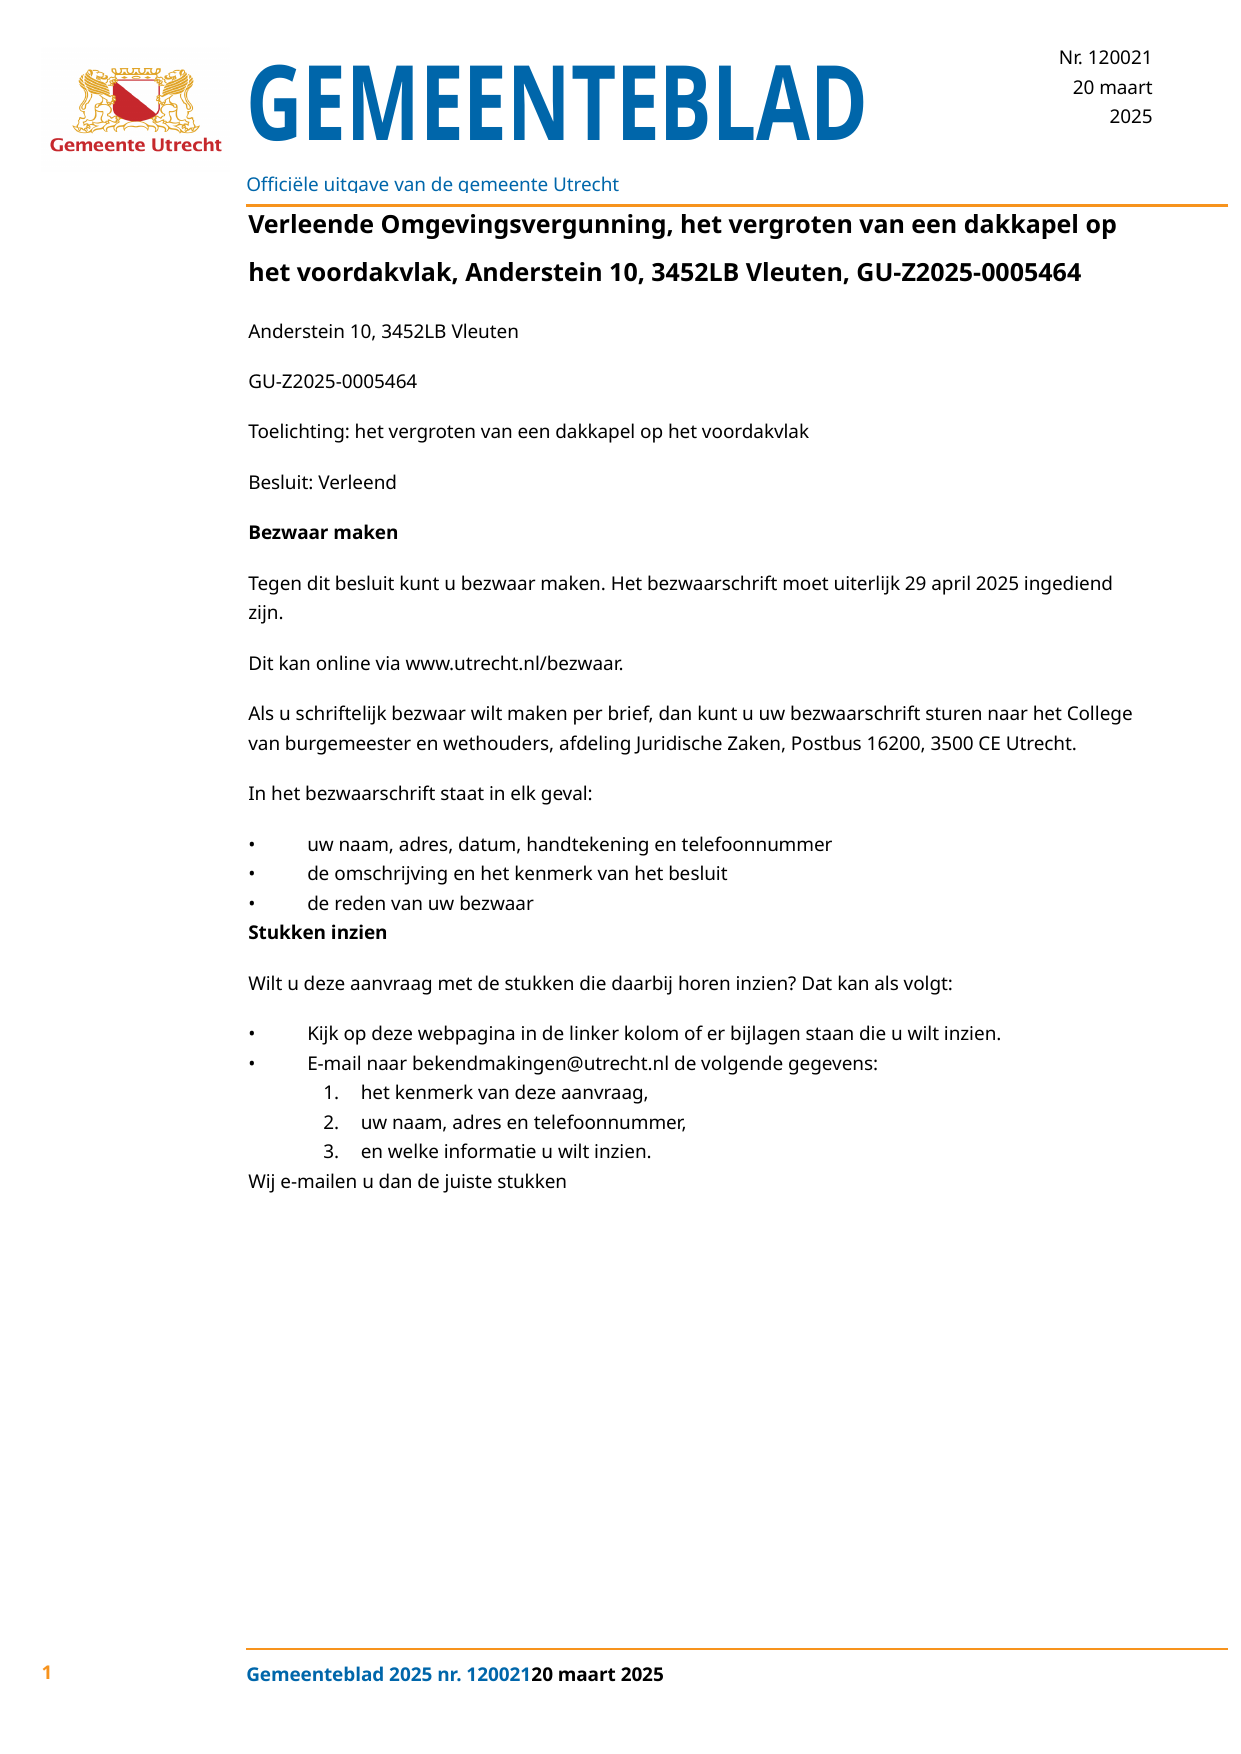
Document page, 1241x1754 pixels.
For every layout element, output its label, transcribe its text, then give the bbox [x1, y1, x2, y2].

list E-mail naar bekendmakingen@utrecht.nl de volgende gegevens: [248, 1050, 1152, 1076]
text Wilt u deze aanvraag met de stukken die daarbij horen inzien? Dat kan als volgt: [248, 970, 1152, 996]
text Besluit: Verleend [248, 469, 1152, 495]
text Verleende Omgevingsvergunning, het vergroten van een dakkapel op het voordakvlak, Anderstein 10, 3452LB Vleuten, GU-Z2025-0005464 [248, 207, 1152, 288]
list en welke informatie u wilt inzien. [323, 1139, 1152, 1164]
picture [41, 47, 231, 172]
text In het bezwaarschrift staat in elk geval: [248, 780, 1152, 806]
text Anderstein 10, 3452LB Vleuten [248, 318, 1152, 344]
text Toelichting: het vergroten van een dakkapel op het voordakvlak [248, 419, 1152, 444]
list de reden van uw bezwaar [248, 890, 1152, 916]
text Stukken inzien [248, 919, 1152, 945]
text Wij e-mailen u dan de juiste stukken [248, 1168, 1152, 1194]
list het kenmerk van deze aanvraag, [323, 1079, 1152, 1105]
list de omschrijving en het kenmerk van het besluit [248, 860, 1152, 886]
list uw naam, adres, datum, handtekening en telefoonnummer [248, 831, 1152, 857]
list Kijk op deze webpagina in de linker kolom of er bijlagen staan die u wilt inzien. [248, 1020, 1152, 1046]
text Tegen dit besluit kunt u bezwaar maken. Het bezwaarschrift moet uiterlijk 29 april 2025 ingediend zijn. [248, 570, 1152, 625]
text Dit kan online via www.utrecht.nl/bezwaar. [248, 650, 1152, 676]
text GU-Z2025-0005464 [248, 368, 1152, 394]
list uw naam, adres en telefoonnummer, [323, 1109, 1152, 1135]
text Als u schriftelijk bezwaar wilt maken per brief, dan kunt u uw bezwaarschrift sturen naar het College van burgemeester en wethouders, afdeling Juridische Zaken, Postbus 16200, 3500 CE Utrecht. [248, 700, 1152, 756]
text Bezwaar maken [248, 519, 1152, 545]
